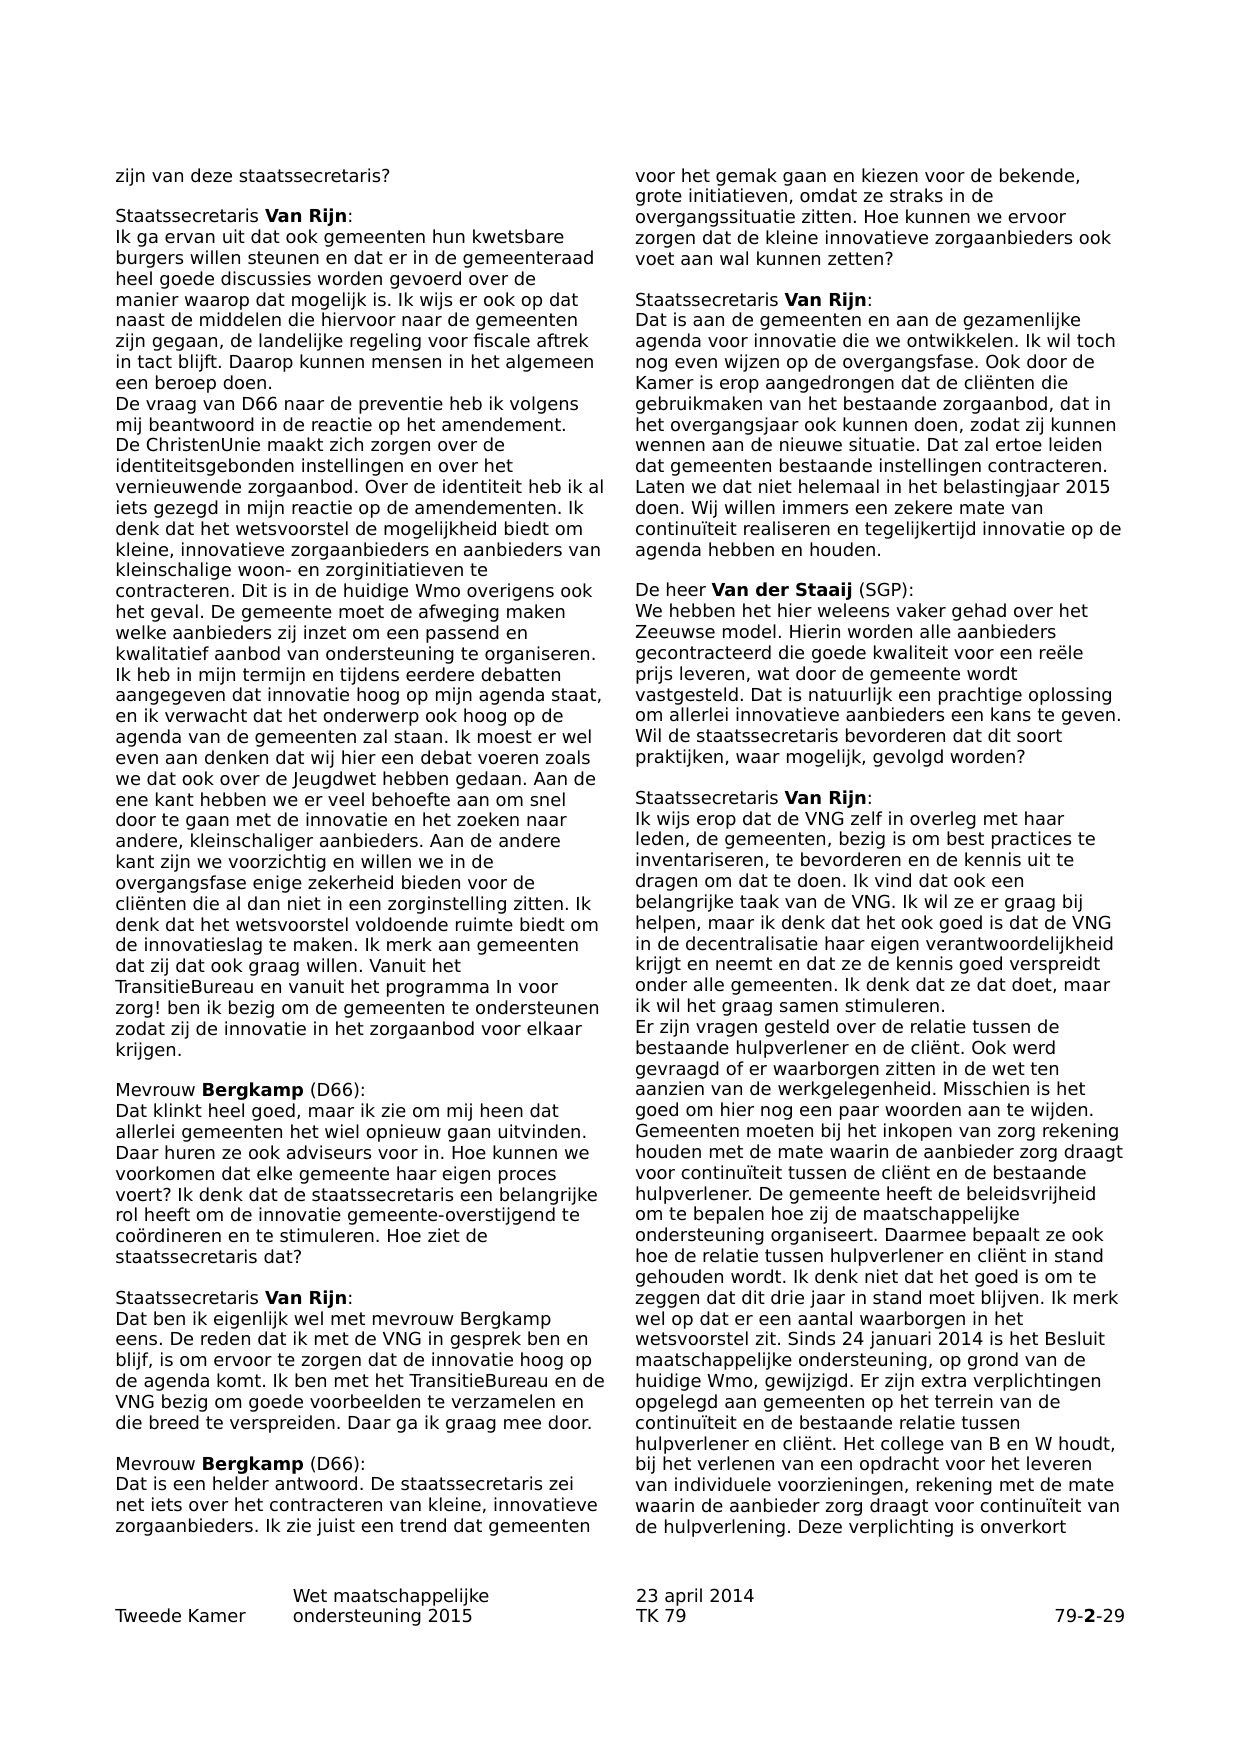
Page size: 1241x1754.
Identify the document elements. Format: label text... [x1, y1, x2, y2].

text Dat ben ik eigenlijk wel met mevrouw Bergkamp eens. De reden dat ik met de VNG in gesprek ben en blijf, is om ervoor te zorgen dat de innovatie hoog op de agenda komt. Ik ben met het TransitieBureau en de VNG bezig om goede voorbeelden te verzamelen en die breed te verspreiden. Daar ga ik graag mee door. [115, 1308, 605, 1433]
text Staatssecretaris Van Rijn: [115, 1288, 605, 1308]
text Staatssecretaris Van Rijn: [635, 289, 1125, 310]
text Mevrouw Bergkamp (D66): [115, 1080, 605, 1101]
text zijn van deze staatssecretaris? [115, 165, 605, 186]
text Staatssecretaris Van Rijn: [635, 788, 1125, 808]
text Staatssecretaris Van Rijn: [115, 206, 605, 227]
text Ik ga ervan uit dat ook gemeenten hun kwetsbare burgers willen steunen en dat er in de gemeenteraad heel goede discussies worden gevoerd over de manier waarop dat mogelijk is. Ik wijs er ook op dat naast de middelen die hiervoor naar de gemeenten zijn gegaan, de landelijke regeling voor fiscale aftrek in tact blijft. Daarop kunnen mensen in het algemeen een beroep doen. [115, 227, 605, 393]
text Dat is aan de gemeenten en aan de gezamenlijke agenda voor innovatie die we ontwikkelen. Ik wil toch nog even wijzen op de overgangsfase. Ook door de Kamer is erop aangedrongen dat de cliënten die gebruikmaken van het bestaande zorgaanbod, dat in het overgangsjaar ook kunnen doen, zodat zij kunnen wennen aan de nieuwe situatie. Dat zal ertoe leiden dat gemeenten bestaande instellingen contracteren. Laten we dat niet helemaal in het belastingjaar 2015 doen. Wij willen immers een zekere mate van continuïteit realiseren en tegelijkertijd innovatie op de agenda hebben en houden. [635, 310, 1125, 560]
text Mevrouw Bergkamp (D66): [115, 1453, 605, 1474]
text We hebben het hier weleens vaker gehad over het Zeeuwse model. Hierin worden alle aanbieders gecontracteerd die goede kwaliteit voor een reële prijs leveren, wat door de gemeente wordt vastgesteld. Dat is natuurlijk een prachtige oplossing om allerlei innovatieve aanbieders een kans te geven. Wil de staatssecretaris bevorderen dat dit soort praktijken, waar mogelijk, gevolgd worden? [635, 601, 1125, 768]
text Er zijn vragen gesteld over de relatie tussen de bestaande hulpverlener en de cliënt. Ook werd gevraagd of er waarborgen zitten in de wet ten aanzien van de werkgelegenheid. Misschien is het goed om hier nog een paar woorden aan te wijden. Gemeenten moeten bij het inkopen van zorg rekening houden met de mate waarin de aanbieder zorg draagt voor continuïteit tussen de cliënt en de bestaande hulpverlener. De gemeente heeft de beleidsvrijheid om te bepalen hoe zij de maatschappelijke ondersteuning organiseert. Daarmee bepaalt ze ook hoe de relatie tussen hulpverlener en cliënt in stand gehouden wordt. Ik denk niet dat het goed is om te zeggen dat dit drie jaar in stand moet blijven. Ik merk wel op dat er een aantal waarborgen in het wetsvoorstel zit. Sinds 24 januari 2014 is het Besluit maatschappelijke ondersteuning, op grond van de huidige Wmo, gewijzigd. Er zijn extra verplichtingen opgelegd aan gemeenten op het terrein van de continuïteit en de bestaande relatie tussen hulpverlener en cliënt. Het college van B en W houdt, bij het verlenen van een opdracht voor het leveren van individuele voorzieningen, rekening met de mate waarin de aanbieder zorg draagt voor continuïteit van de hulpverlening. Deze verplichting is onverkort [635, 1017, 1125, 1537]
text voor het gemak gaan en kiezen voor de bekende, grote initiatieven, omdat ze straks in de overgangssituatie zitten. Hoe kunnen we ervoor zorgen dat de kleine innovatieve zorgaanbieders ook voet aan wal kunnen zetten? [635, 165, 1125, 269]
text Dat is een helder antwoord. De staatssecretaris zei net iets over het contracteren van kleine, innovatieve zorgaanbieders. Ik zie juist een trend dat gemeenten [115, 1474, 605, 1537]
text De heer Van der Staaij (SGP): [635, 580, 1125, 601]
text Dat klinkt heel goed, maar ik zie om mij heen dat allerlei gemeenten het wiel opnieuw gaan uitvinden. Daar huren ze ook adviseurs voor in. Hoe kunnen we voorkomen dat elke gemeente haar eigen proces voert? Ik denk dat de staatssecretaris een belangrijke rol heeft om de innovatie gemeente-overstijgend te coördineren en te stimuleren. Hoe ziet de staatssecretaris dat? [115, 1101, 605, 1268]
text Ik wijs erop dat de VNG zelf in overleg met haar leden, de gemeenten, bezig is om best practices te inventariseren, te bevorderen en de kennis uit te dragen om dat te doen. Ik vind dat ook een belangrijke taak van de VNG. Ik wil ze er graag bij helpen, maar ik denk dat het ook goed is dat de VNG in de decentralisatie haar eigen verantwoordelijkheid krijgt en neemt en dat ze de kennis goed verspreidt onder alle gemeenten. Ik denk dat ze dat doet, maar ik wil het graag samen stimuleren. [635, 808, 1125, 1017]
text De vraag van D66 naar de preventie heb ik volgens mij beantwoord in de reactie op het amendement. [115, 393, 605, 435]
text De ChristenUnie maakt zich zorgen over de identiteitsgebonden instellingen en over het vernieuwende zorgaanbod. Over de identiteit heb ik al iets gezegd in mijn reactie op de amendementen. Ik denk dat het wetsvoorstel de mogelijkheid biedt om kleine, innovatieve zorgaanbieders en aanbieders van kleinschalige woon- en zorginitiatieven te contracteren. Dit is in de huidige Wmo overigens ook het geval. De gemeente moet de afweging maken welke aanbieders zij inzet om een passend en kwalitatief aanbod van ondersteuning te organiseren. Ik heb in mijn termijn en tijdens eerdere debatten aangegeven dat innovatie hoog op mijn agenda staat, en ik verwacht dat het onderwerp ook hoog op de agenda van de gemeenten zal staan. Ik moest er wel even aan denken dat wij hier een debat voeren zoals we dat ook over de Jeugdwet hebben gedaan. Aan de ene kant hebben we er veel behoefte aan om snel door te gaan met de innovatie en het zoeken naar andere, kleinschaliger aanbieders. Aan de andere kant zijn we voorzichtig en willen we in de overgangsfase enige zekerheid bieden voor de cliënten die al dan niet in een zorginstelling zitten. Ik denk dat het wetsvoorstel voldoende ruimte biedt om de innovatieslag te maken. Ik merk aan gemeenten dat zij dat ook graag willen. Vanuit het TransitieBureau en vanuit het programma In voor zorg! ben ik bezig om de gemeenten te ondersteunen zodat zij de innovatie in het zorgaanbod voor elkaar krijgen. [115, 435, 605, 1060]
